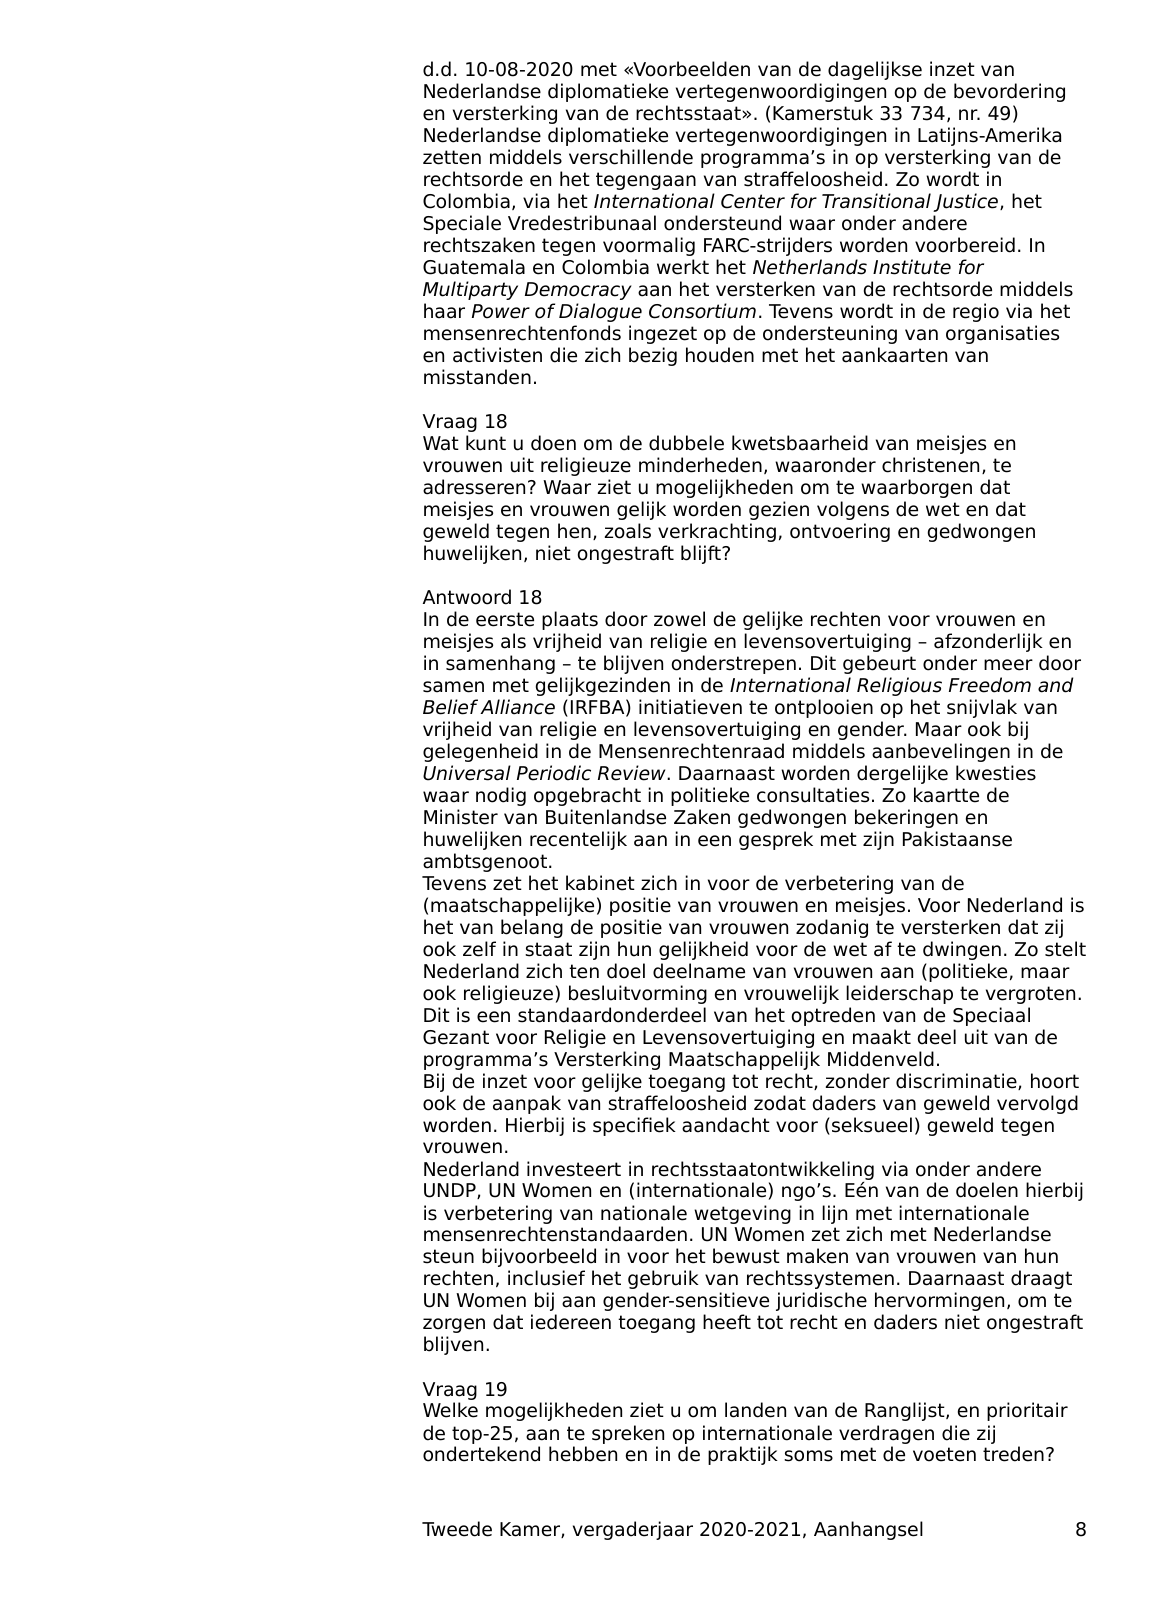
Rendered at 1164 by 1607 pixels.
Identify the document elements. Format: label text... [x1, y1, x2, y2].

text Nederland investeert in rechtsstaatontwikkeling via onder andere UNDP, UN Women en (internationale) ngo’s. Eén van de doelen hierbij is verbetering van nationale wetgeving in lijn met internationale mensenrechtenstandaarden. UN Women zet zich met Nederlandse steun bijvoorbeeld in voor het bewust maken van vrouwen van hun rechten, inclusief het gebruik van rechtssystemen. Daarnaast draagt UN Women bij aan gender-sensitieve juridische hervormingen, om te zorgen dat iedereen toegang heeft tot recht en daders niet ongestraft blijven. [422, 1158, 1087, 1356]
text Wat kunt u doen om de dubbele kwetsbaarheid van meisjes en vrouwen uit religieuze minderheden, waaronder christenen, te adresseren? Waar ziet u mogelijkheden om te waarborgen dat meisjes en vrouwen gelijk worden gezien volgens de wet en dat geweld tegen hen, zoals verkrachting, ontvoering en gedwongen huwelijken, niet ongestraft blijft? [422, 433, 1087, 565]
text Welke mogelijkheden ziet u om landen van de Ranglijst, en prioritair de top-25, aan te spreken op internationale verdragen die zij ondertekend hebben en in de praktijk soms met de voeten treden? [422, 1400, 1087, 1466]
text In de eerste plaats door zowel de gelijke rechten voor vrouwen en meisjes als vrijheid van religie en levensovertuiging – afzonderlijk en in samenhang – te blijven onderstrepen. Dit gebeurt onder meer door samen met gelijkgezinden in de International Religious Freedom and Belief Alliance (IRFBA) initiatieven te ontplooien op het snijvlak van vrijheid van religie en levensovertuiging en gender. Maar ook bij gelegenheid in de Mensenrechtenraad middels aanbevelingen in de Universal Periodic Review. Daarnaast worden dergelijke kwesties waar nodig opgebracht in politieke consultaties. Zo kaartte de Minister van Buitenlandse Zaken gedwongen bekeringen en huwelijken recentelijk aan in een gesprek met zijn Pakistaanse ambtsgenoot. [422, 609, 1087, 873]
text d.d. 10-08-2020 met «Voorbeelden van de dagelijkse inzet van Nederlandse diplomatieke vertegenwoordigingen op de bevordering en versterking van de rechtsstaat». (Kamerstuk 33 734, nr. 49) [422, 59, 1087, 125]
text Vraag 18 [422, 411, 1087, 433]
text Antwoord 18 [422, 587, 1087, 609]
text Vraag 19 [422, 1378, 1087, 1400]
text Nederlandse diplomatieke vertegenwoordigingen in Latijns-Amerika zetten middels verschillende programma’s in op versterking van de rechtsorde en het tegengaan van straffeloosheid. Zo wordt in Colombia, via het International Center for Transitional Justice, het Speciale Vredestribunaal ondersteund waar onder andere rechtszaken tegen voormalig FARC-strijders worden voorbereid. In Guatemala en Colombia werkt het Netherlands Institute for Multiparty Democracy aan het versterken van de rechtsorde middels haar Power of Dialogue Consortium. Tevens wordt in de regio via het mensenrechtenfonds ingezet op de ondersteuning van organisaties en activisten die zich bezig houden met het aankaarten van misstanden. [422, 125, 1087, 389]
text Bij de inzet voor gelijke toegang tot recht, zonder discriminatie, hoort ook de aanpak van straffeloosheid zodat daders van geweld vervolgd worden. Hierbij is specifiek aandacht voor (seksueel) geweld tegen vrouwen. [422, 1071, 1087, 1158]
text Tevens zet het kabinet zich in voor de verbetering van de (maatschappelijke) positie van vrouwen en meisjes. Voor Nederland is het van belang de positie van vrouwen zodanig te versterken dat zij ook zelf in staat zijn hun gelijkheid voor de wet af te dwingen. Zo stelt Nederland zich ten doel deelname van vrouwen aan (politieke, maar ook religieuze) besluitvorming en vrouwelijk leiderschap te vergroten. Dit is een standaardonderdeel van het optreden van de Speciaal Gezant voor Religie en Levensovertuiging en maakt deel uit van de programma’s Versterking Maatschappelijk Middenveld. [422, 873, 1087, 1071]
